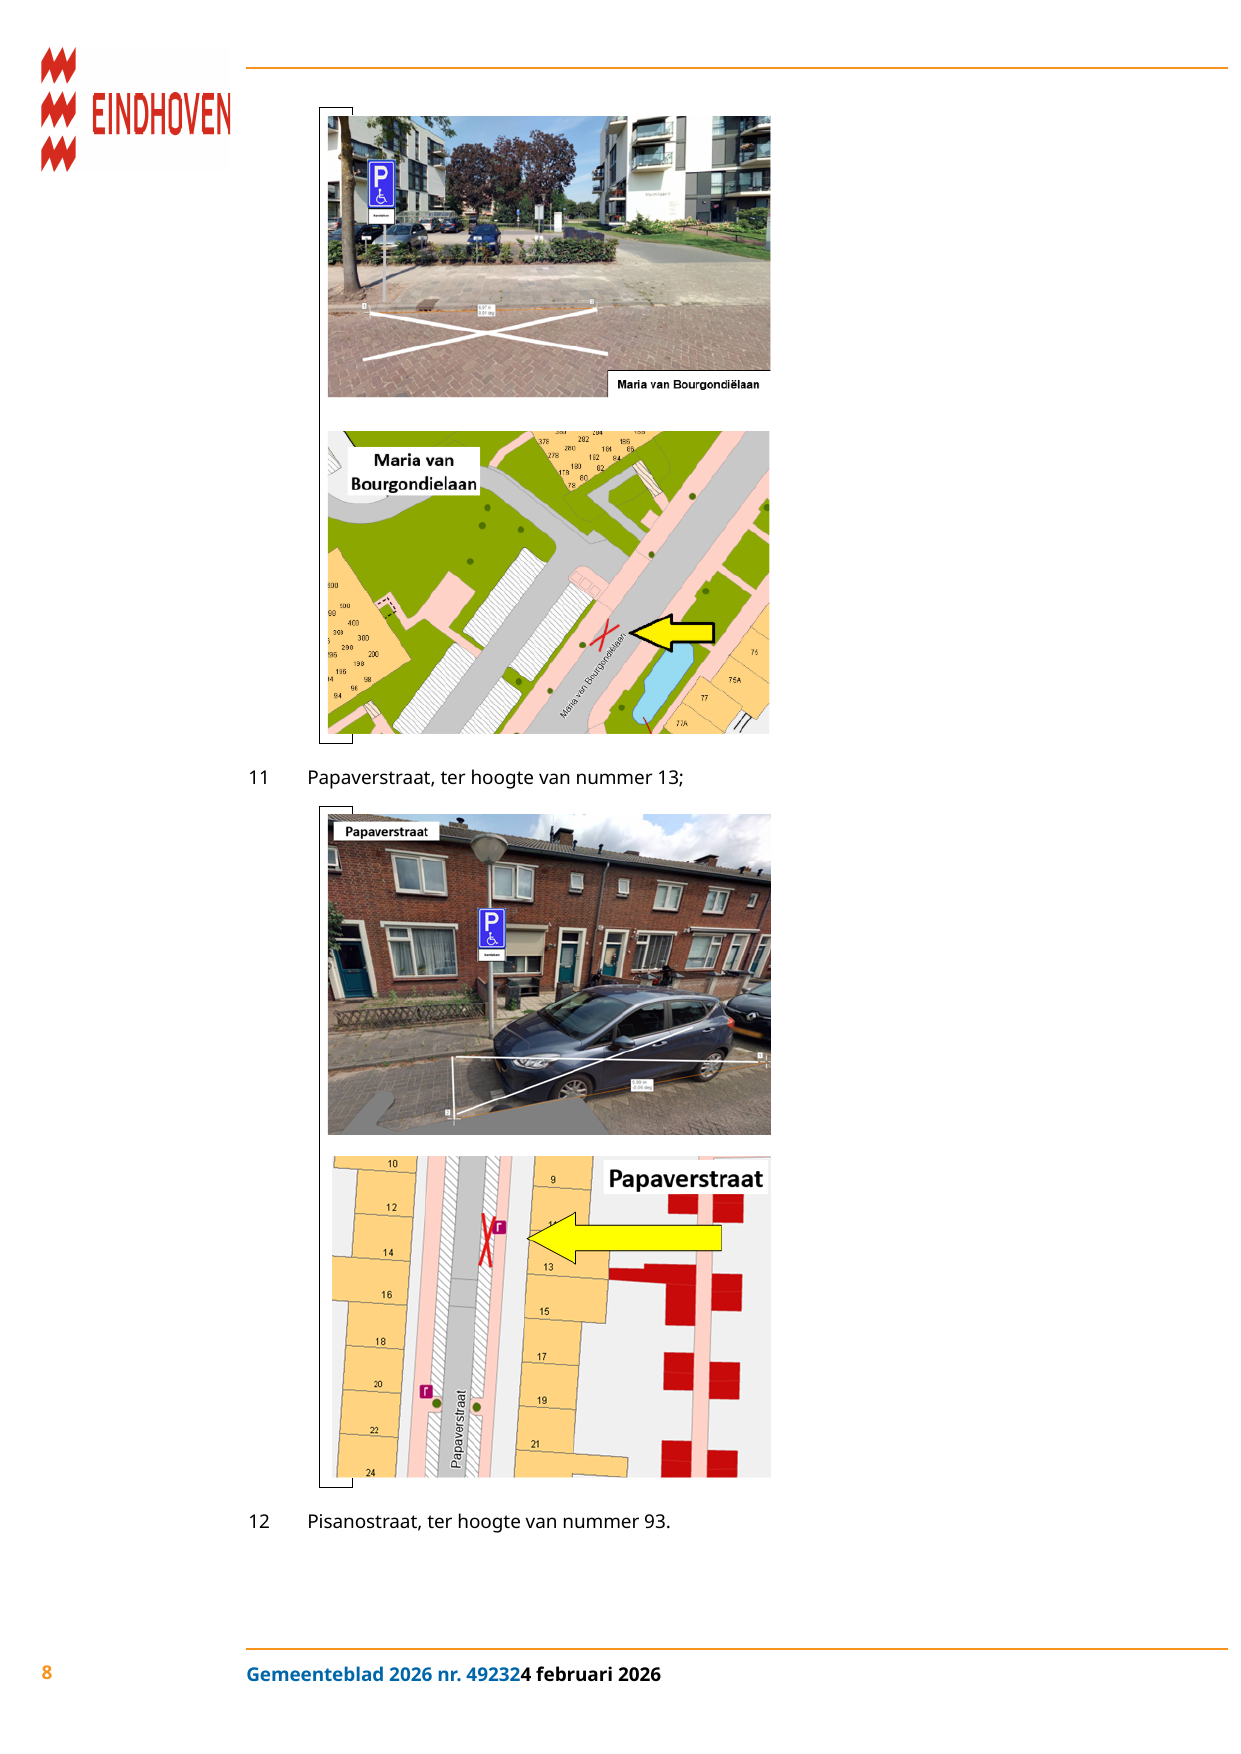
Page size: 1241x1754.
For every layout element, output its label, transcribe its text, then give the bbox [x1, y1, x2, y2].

picture [327, 814, 771, 1478]
picture [327, 115, 771, 734]
list Papaverstraat, ter hoogte van nummer 13; [248, 764, 1152, 790]
list Pisanostraat, ter hoogte van nummer 93. [248, 1508, 1152, 1534]
picture [41, 47, 231, 172]
